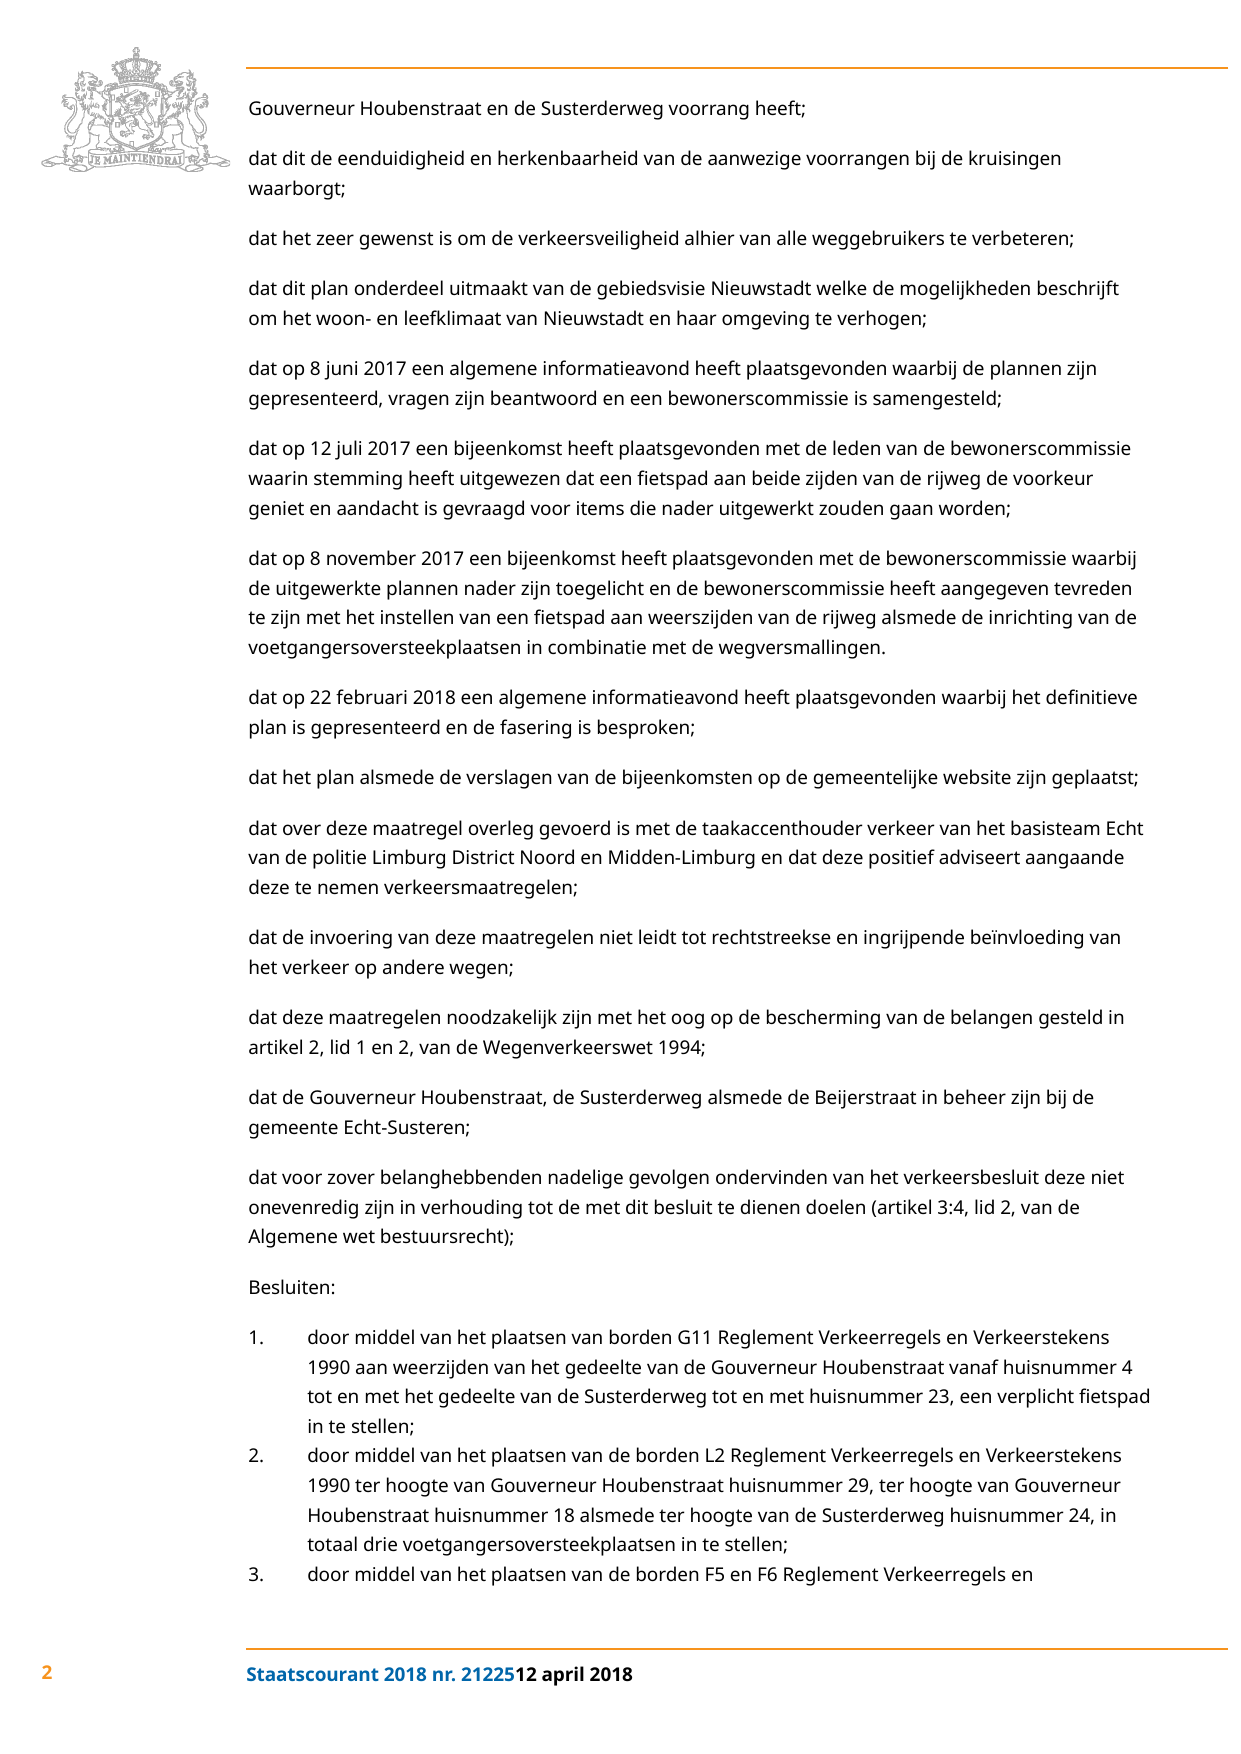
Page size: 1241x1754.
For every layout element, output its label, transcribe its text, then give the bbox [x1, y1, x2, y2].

text dat op 8 november 2017 een bijeenkomst heeft plaatsgevonden met de bewonerscommissie waarbij de uitgewerkte plannen nader zijn toegelicht en de bewonerscommissie heeft aangegeven tevreden te zijn met het instellen van een fietspad aan weerszijden van de rijweg alsmede de inrichting van de voetgangersoversteekplaatsen in combinatie met de wegversmallingen. [248, 545, 1152, 660]
text dat deze maatregelen noodzakelijk zijn met het oog op de bescherming van de belangen gesteld in artikel 2, lid 1 en 2, van de Wegenverkeerswet 1994; [248, 1004, 1152, 1060]
text dat over deze maatregel overleg gevoerd is met de taakaccenthouder verkeer van het basisteam Echt van de politie Limburg District Noord en Midden-Limburg en dat deze positief adviseert aangaande deze te nemen verkeersmaatregelen; [248, 815, 1152, 900]
text dat op 12 juli 2017 een bijeenkomst heeft plaatsgevonden met de leden van de bewonerscommissie waarin stemming heeft uitgewezen dat een fietspad aan beide zijden van de rijweg de voorkeur geniet en aandacht is gevraagd voor items die nader uitgewerkt zouden gaan worden; [248, 436, 1152, 521]
text dat op 8 juni 2017 een algemene informatieavond heeft plaatsgevonden waarbij de plannen zijn gepresenteerd, vragen zijn beantwoord en een bewonerscommissie is samengesteld; [248, 356, 1152, 411]
text dat de Gouverneur Houbenstraat, de Susterderweg alsmede de Beijerstraat in beheer zijn bij de gemeente Echt-Susteren; [248, 1084, 1152, 1140]
text Besluiten: [248, 1274, 1152, 1300]
list door middel van het plaatsen van de borden F5 en F6 Reglement Verkeerregels en [248, 1561, 1152, 1587]
text Gouverneur Houbenstraat en de Susterderweg voorrang heeft; [248, 95, 1152, 121]
text dat op 22 februari 2018 een algemene informatieavond heeft plaatsgevonden waarbij het definitieve plan is gepresenteerd en de fasering is besproken; [248, 684, 1152, 740]
text dat de invoering van deze maatregelen niet leidt tot rechtstreekse en ingrijpende beïnvloeding van het verkeer op andere wegen; [248, 924, 1152, 980]
text dat dit plan onderdeel uitmaakt van de gebiedsvisie Nieuwstadt welke de mogelijkheden beschrijft om het woon- en leefklimaat van Nieuwstadt en haar omgeving te verhogen; [248, 276, 1152, 331]
list door middel van het plaatsen van de borden L2 Reglement Verkeerregels en Verkeerstekens 1990 ter hoogte van Gouverneur Houbenstraat huisnummer 29, ter hoogte van Gouverneur Houbenstraat huisnummer 18 alsmede ter hoogte van de Susterderweg huisnummer 24, in totaal drie voetgangersoversteekplaatsen in te stellen; [248, 1443, 1152, 1557]
picture [41, 47, 231, 172]
text dat voor zover belanghebbenden nadelige gevolgen ondervinden van het verkeersbesluit deze niet onevenredig zijn in verhouding tot de met dit besluit te dienen doelen (artikel 3:4, lid 2, van de Algemene wet bestuursrecht); [248, 1164, 1152, 1249]
text dat dit de eenduidigheid en herkenbaarheid van de aanwezige voorrangen bij de kruisingen waarborgt; [248, 145, 1152, 201]
text dat het zeer gewenst is om de verkeersveiligheid alhier van alle weggebruikers te verbeteren; [248, 225, 1152, 251]
text dat het plan alsmede de verslagen van de bijeenkomsten op de gemeentelijke website zijn geplaatst; [248, 764, 1152, 790]
list door middel van het plaatsen van borden G11 Reglement Verkeerregels en Verkeerstekens 1990 aan weerzijden van het gedeelte van de Gouverneur Houbenstraat vanaf huisnummer 4 tot en met het gedeelte van de Susterderweg tot en met huisnummer 23, een verplicht fietspad in te stellen; [248, 1324, 1152, 1439]
